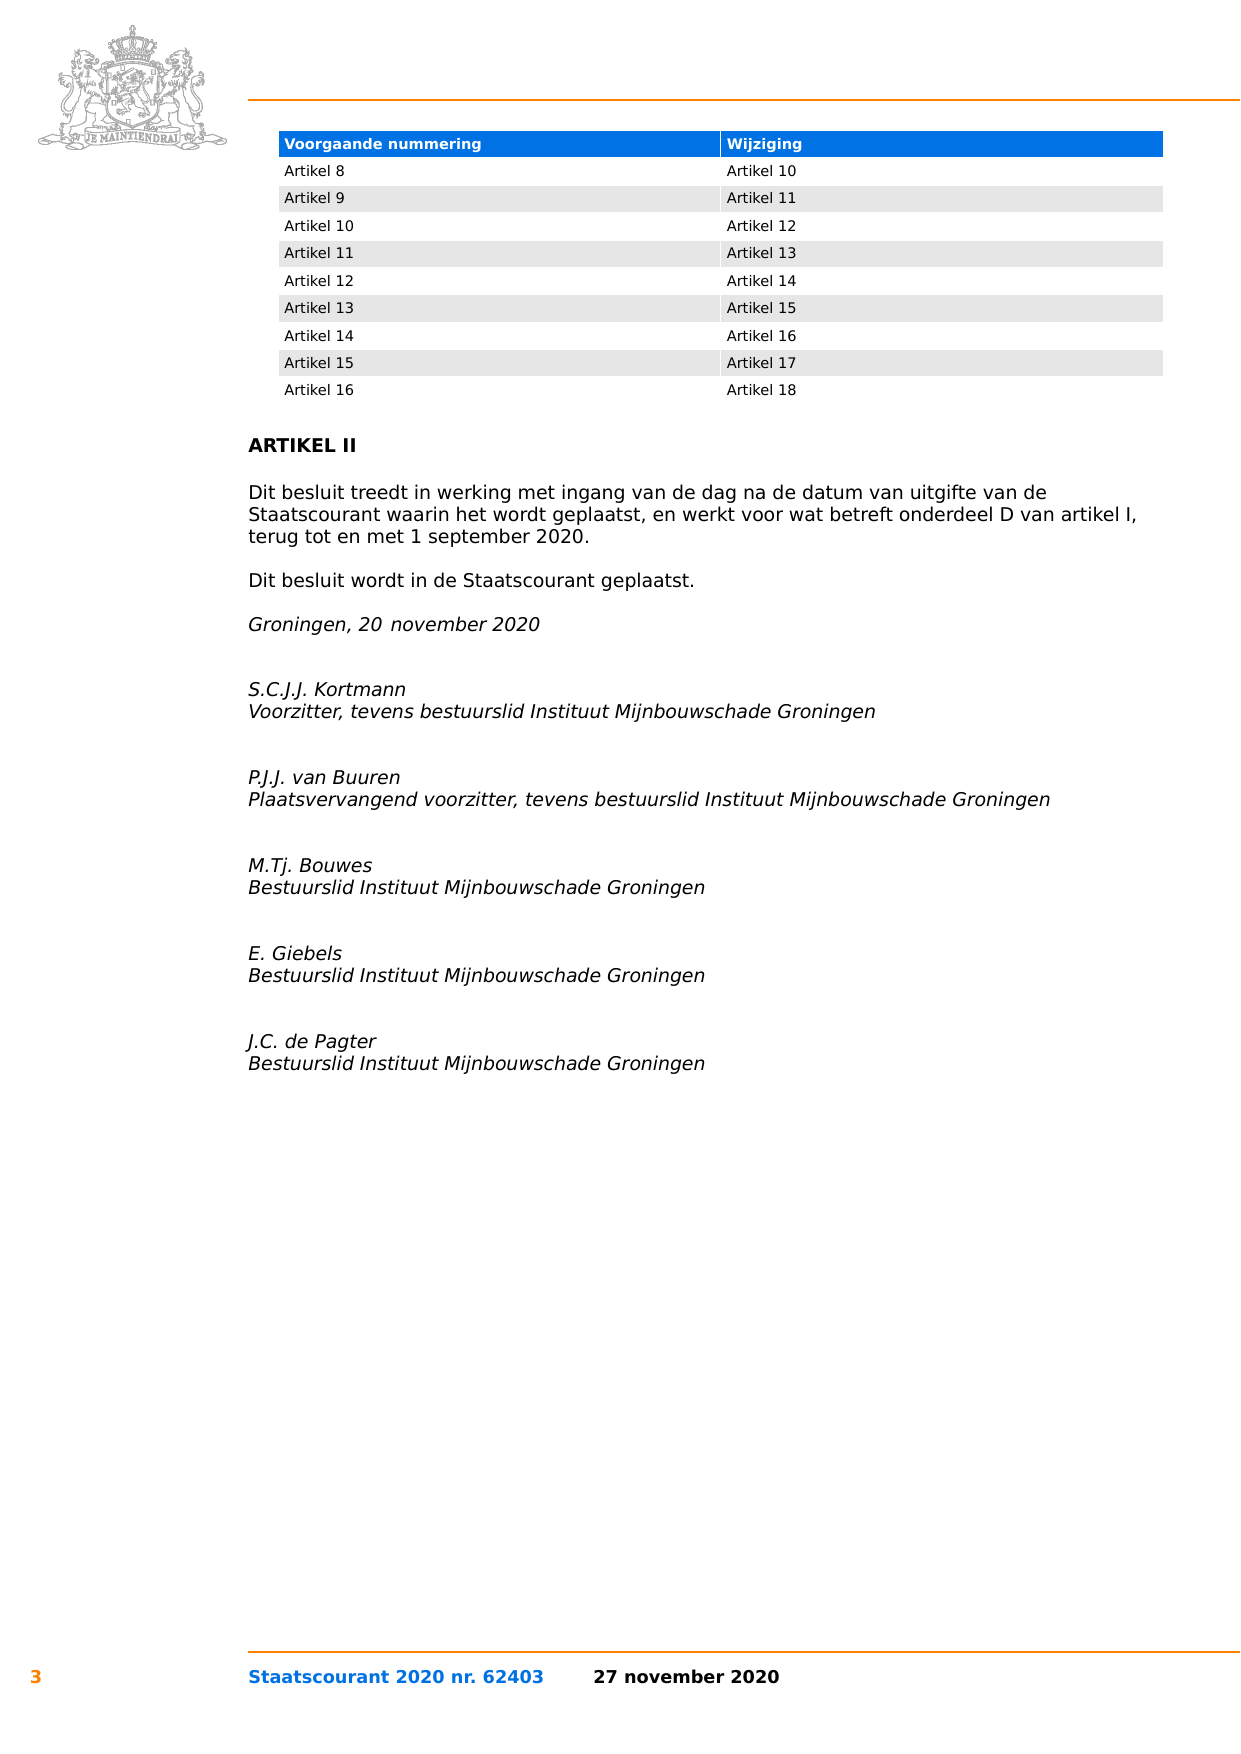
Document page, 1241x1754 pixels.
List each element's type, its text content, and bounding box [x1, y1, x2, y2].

text E. Giebels Bestuurslid Instituut Mijnbouwschade Groningen [248, 921, 1163, 987]
table_header Wijziging [721, 131, 1163, 157]
table_cell Artikel 12 [279, 268, 720, 294]
text Dit besluit treedt in werking met ingang van de dag na de datum van uitgifte van de Staatscourant waarin het wordt geplaatst, en werkt voor wat betreft onderdeel D van artikel I, terug tot en met 1 september 2020. [248, 482, 1163, 548]
table_cell Artikel 8 [279, 158, 720, 185]
table_cell Artikel 13 [721, 241, 1163, 267]
table_cell Artikel 14 [721, 268, 1163, 294]
text M.Tj. Bouwes Bestuurslid Instituut Mijnbouwschade Groningen [248, 833, 1163, 899]
table_cell Artikel 18 [721, 378, 1163, 404]
text Dit besluit wordt in de Staatscourant geplaatst. [248, 570, 1163, 592]
text P.J.J. van Buuren Plaatsvervangend voorzitter, tevens bestuurslid Instituut Mijnbouwschade Groningen [248, 745, 1163, 811]
table_cell Artikel 12 [721, 213, 1163, 239]
table_cell Artikel 10 [721, 158, 1163, 185]
table_cell Artikel 15 [721, 295, 1163, 322]
table_cell Artikel 17 [721, 350, 1163, 376]
table_cell Artikel 11 [279, 241, 720, 267]
table_cell Artikel 10 [279, 213, 720, 239]
table_cell Artikel 13 [279, 295, 720, 322]
text S.C.J.J. Kortmann Voorzitter, tevens bestuurslid Instituut Mijnbouwschade Groningen [248, 657, 1163, 723]
text J.C. de Pagter Bestuurslid Instituut Mijnbouwschade Groningen [248, 1009, 1163, 1074]
table_cell Artikel 14 [279, 323, 720, 349]
picture [38, 25, 227, 150]
table_cell Artikel 9 [279, 186, 720, 212]
table_cell Artikel 16 [721, 323, 1163, 349]
subtitle ARTIKEL II [248, 435, 1163, 457]
table_header Voorgaande nummering [279, 131, 720, 157]
table_cell Artikel 11 [721, 186, 1163, 212]
text Groningen, 20 november 2020 [248, 613, 1163, 636]
table_cell Artikel 16 [279, 378, 720, 404]
table_cell Artikel 15 [279, 350, 720, 376]
